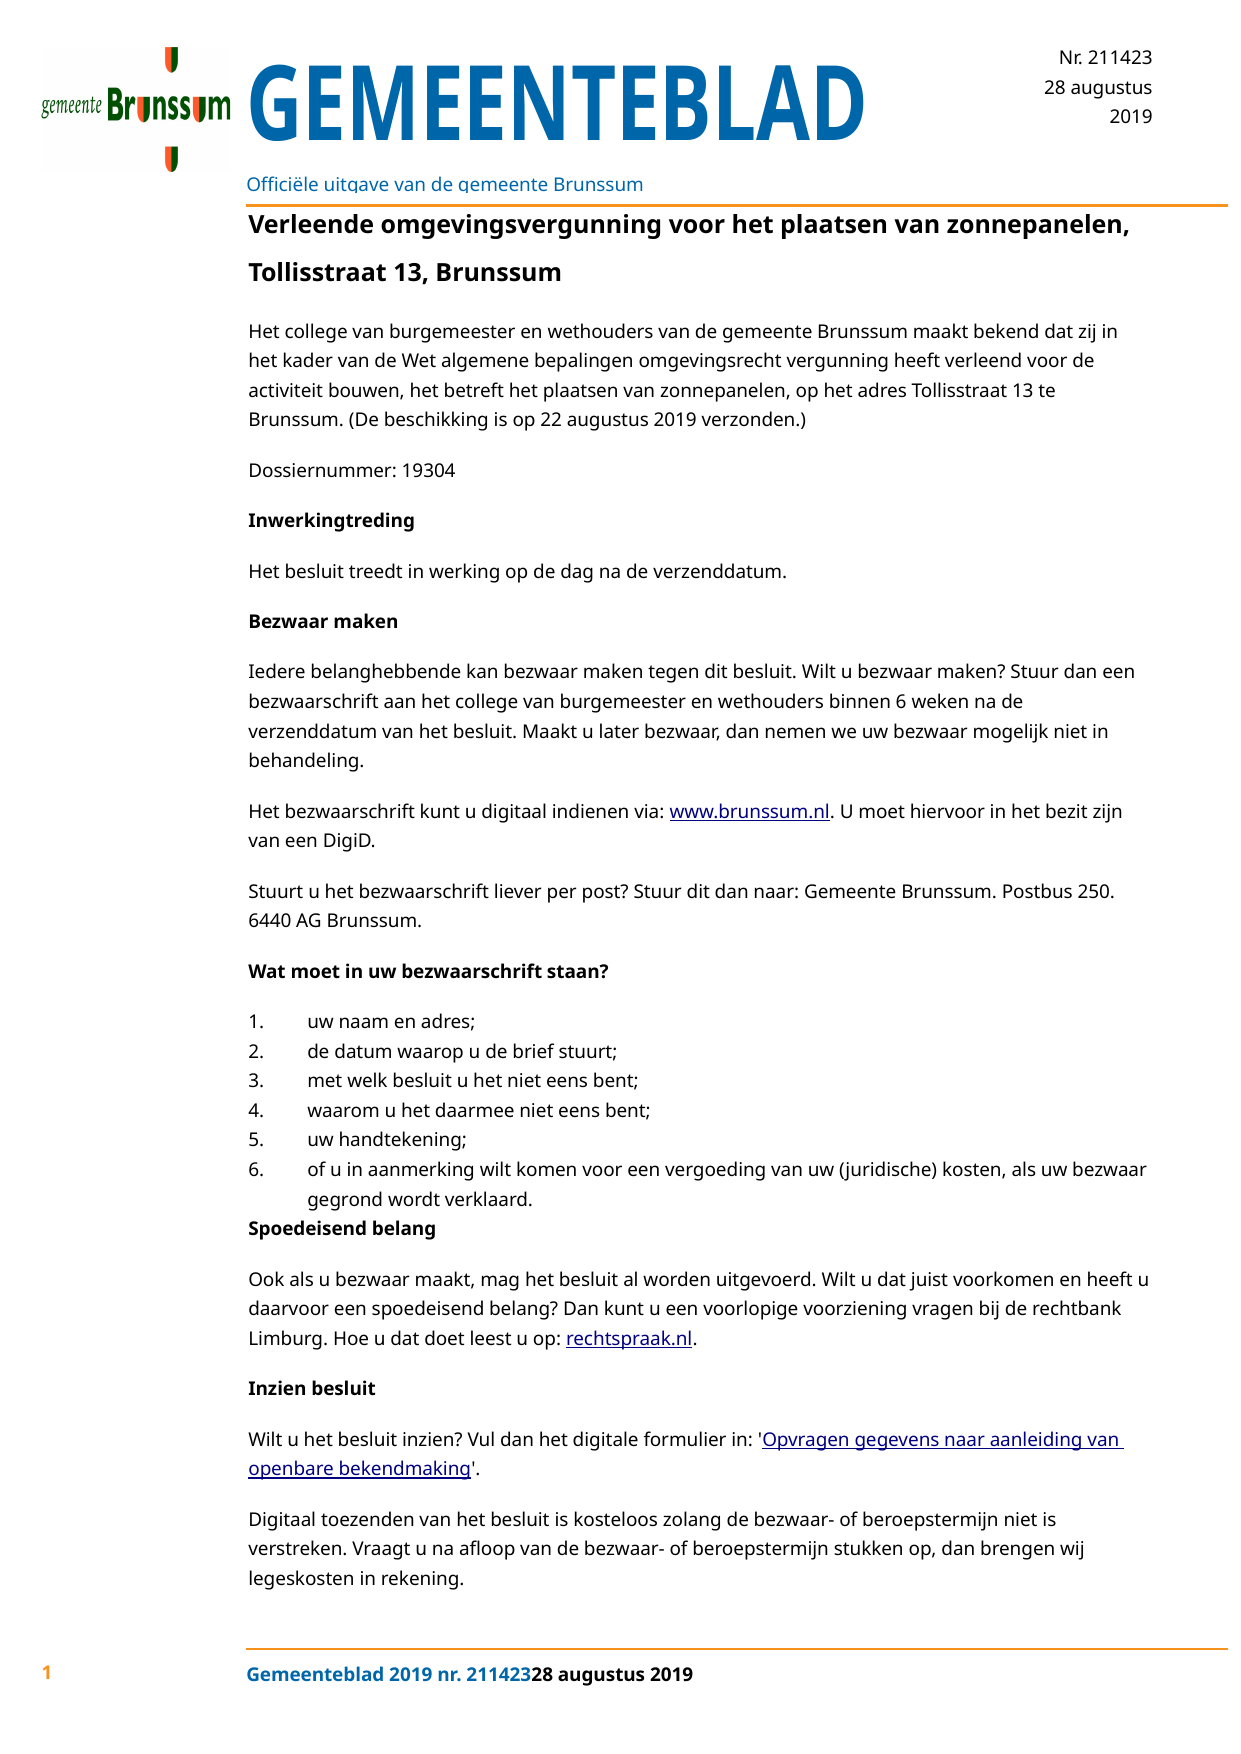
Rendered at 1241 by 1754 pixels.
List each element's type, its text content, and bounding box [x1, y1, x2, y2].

picture [41, 47, 231, 172]
text Wat moet in uw bezwaarschrift staan? [248, 958, 1152, 984]
list of u in aanmerking wilt komen voor een vergoeding van uw (juridische) kosten, als uw bezwaar gegrond wordt verklaard. [248, 1156, 1152, 1212]
text Iedere belanghebbende kan bezwaar maken tegen dit besluit. Wilt u bezwaar maken? Stuur dan een bezwaarschrift aan het college van burgemeester en wethouders binnen 6 weken na de verzenddatum van het besluit. Maakt u later bezwaar, dan nemen we uw bezwaar mogelijk niet in behandeling. [248, 659, 1152, 773]
text Dossiernummer: 19304 [248, 457, 1152, 483]
text Ook als u bezwaar maakt, mag het besluit al worden uitgevoerd. Wilt u dat juist voorkomen en heeft u daarvoor een spoedeisend belang? Dan kunt u een voorlopige voorziening vragen bij de rechtbank Limburg. Hoe u dat doet leest u op: rechtspraak.nl. [248, 1266, 1152, 1351]
text Inwerkingtreding [248, 507, 1152, 533]
text Bezwaar maken [248, 608, 1152, 634]
list met welk besluit u het niet eens bent; [248, 1067, 1152, 1093]
list de datum waarop u de brief stuurt; [248, 1038, 1152, 1064]
text Het bezwaarschrift kunt u digitaal indienen via: www.brunssum.nl. U moet hiervoor in het bezit zijn van een DigiD. [248, 798, 1152, 853]
list waarom u het daarmee niet eens bent; [248, 1097, 1152, 1123]
list uw naam en adres; [248, 1008, 1152, 1034]
text Inzien besluit [248, 1375, 1152, 1401]
text Het besluit treedt in werking op de dag na de verzenddatum. [248, 558, 1152, 584]
list uw handtekening; [248, 1127, 1152, 1152]
text Spoedeisend belang [248, 1215, 1152, 1241]
text Wilt u het besluit inzien? Vul dan het digitale formulier in: 'Opvragen gegevens naar aanleiding van openbare bekendmaking'. [248, 1426, 1152, 1481]
text Stuurt u het bezwaarschrift liever per post? Stuur dit dan naar: Gemeente Brunssum. Postbus 250. 6440 AG Brunssum. [248, 878, 1152, 933]
text Verleende omgevingsvergunning voor het plaatsen van zonnepanelen, Tollisstraat 13, Brunssum [248, 207, 1152, 288]
text Digitaal toezenden van het besluit is kosteloos zolang de bezwaar- of beroepstermijn niet is verstreken. Vraagt u na afloop van de bezwaar- of beroepstermijn stukken op, dan brengen wij legeskosten in rekening. [248, 1506, 1152, 1591]
text Het college van burgemeester en wethouders van de gemeente Brunssum maakt bekend dat zij in het kader van de Wet algemene bepalingen omgevingsrecht vergunning heeft verleend voor de activiteit bouwen, het betreft het plaatsen van zonnepanelen, op het adres Tollisstraat 13 te Brunssum. (De beschikking is op 22 augustus 2019 verzonden.) [248, 318, 1152, 432]
